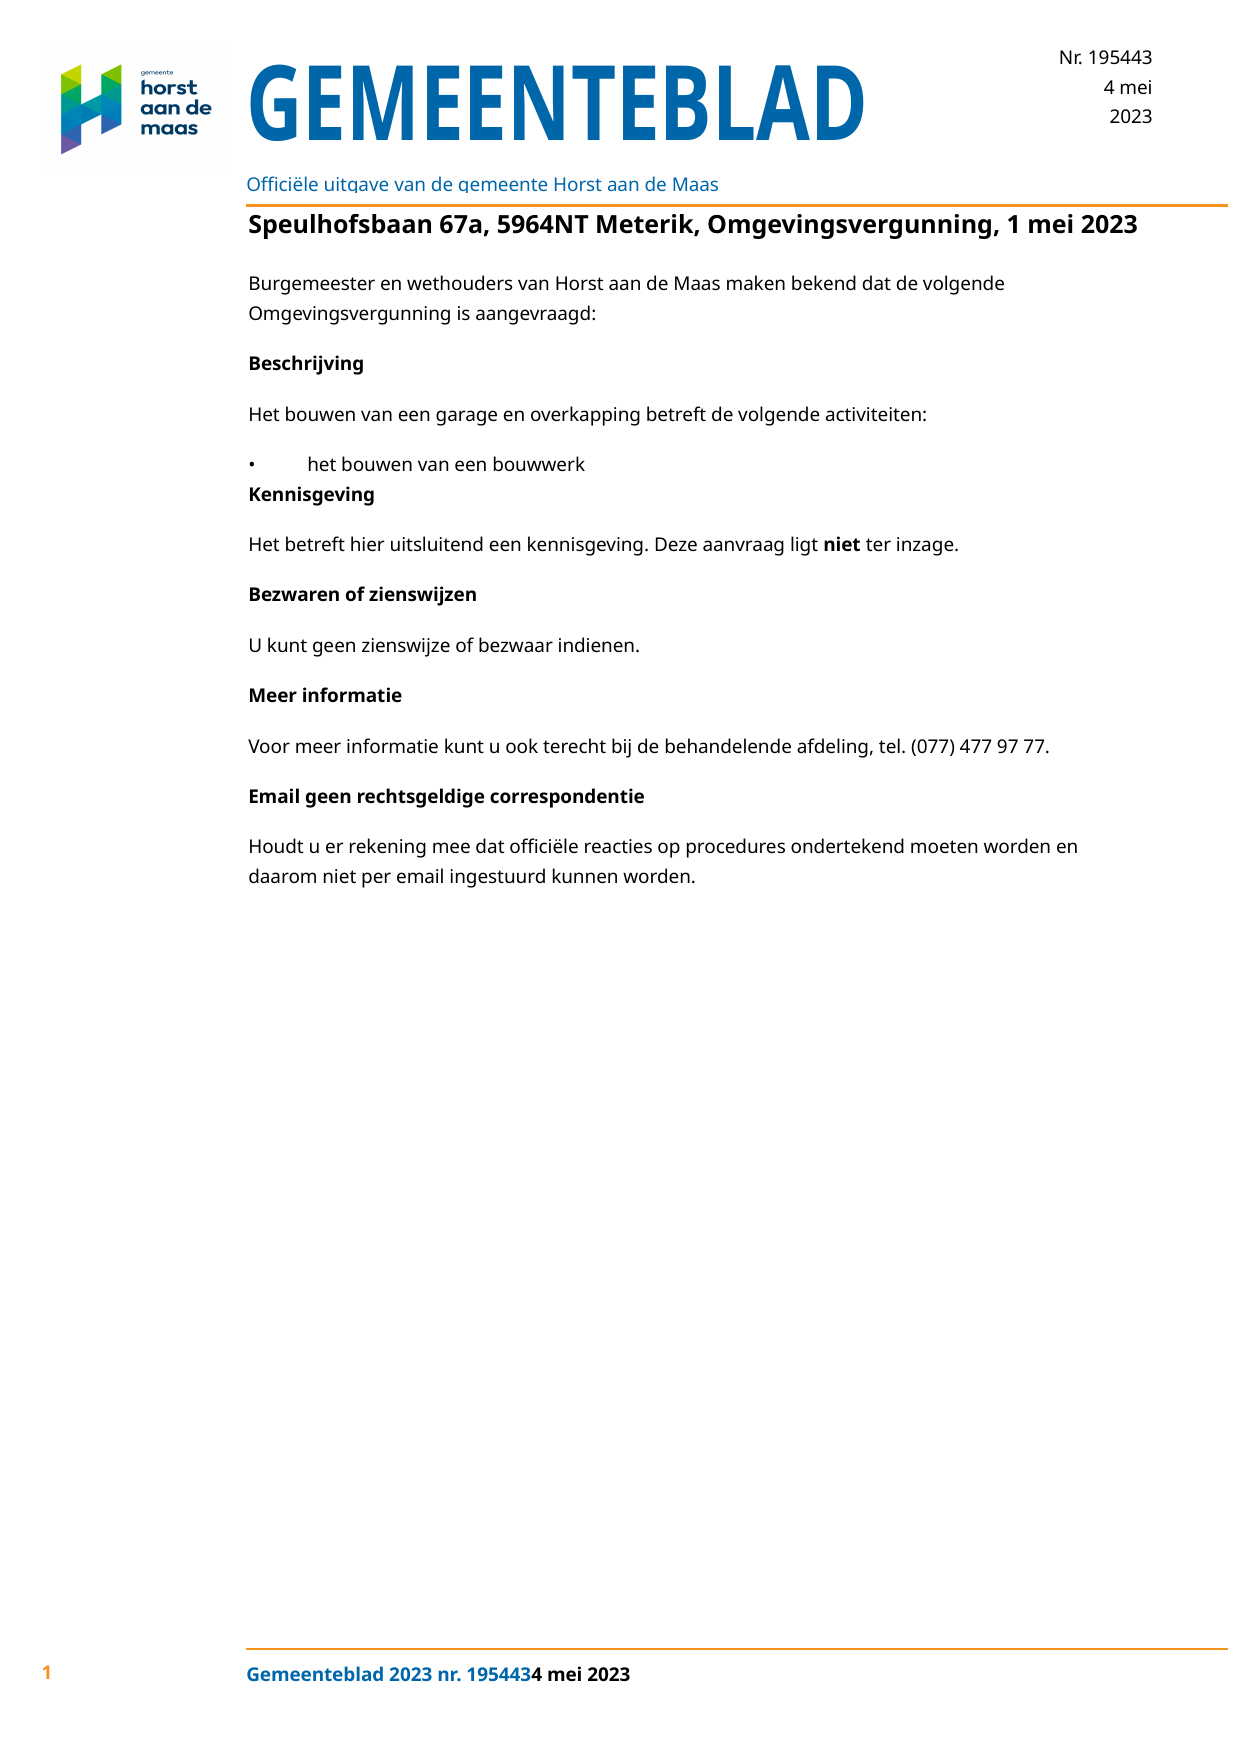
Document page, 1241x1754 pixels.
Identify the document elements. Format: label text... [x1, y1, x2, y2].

text Het bouwen van een garage en overkapping betreft de volgende activiteiten: [248, 401, 1152, 426]
list het bouwen van een bouwwerk [248, 451, 1152, 477]
text Kennisgeving [248, 481, 1152, 506]
text Meer informatie [248, 682, 1152, 708]
text Het betreft hier uitsluitend een kennisgeving. Deze aanvraag ligt niet ter inzage. [248, 531, 1152, 557]
text Voor meer informatie kunt u ook terecht bij de behandelende afdeling, tel. (077) 477 97 77. [248, 733, 1152, 758]
text Houdt u er rekening mee dat officiële reacties op procedures ondertekend moeten worden en daarom niet per email ingestuurd kunnen worden. [248, 834, 1152, 889]
text Bezwaren of zienswijzen [248, 582, 1152, 607]
picture [41, 47, 231, 172]
text Beschrijving [248, 350, 1152, 376]
text Speulhofsbaan 67a, 5964NT Meterik, Omgevingsvergunning, 1 mei 2023 [248, 207, 1152, 241]
text Burgemeester en wethouders van Horst aan de Maas maken bekend dat de volgende Omgevingsvergunning is aangevraagd: [248, 270, 1152, 326]
text U kunt geen zienswijze of bezwaar indienen. [248, 632, 1152, 658]
text Email geen rechtsgeldige correspondentie [248, 783, 1152, 809]
